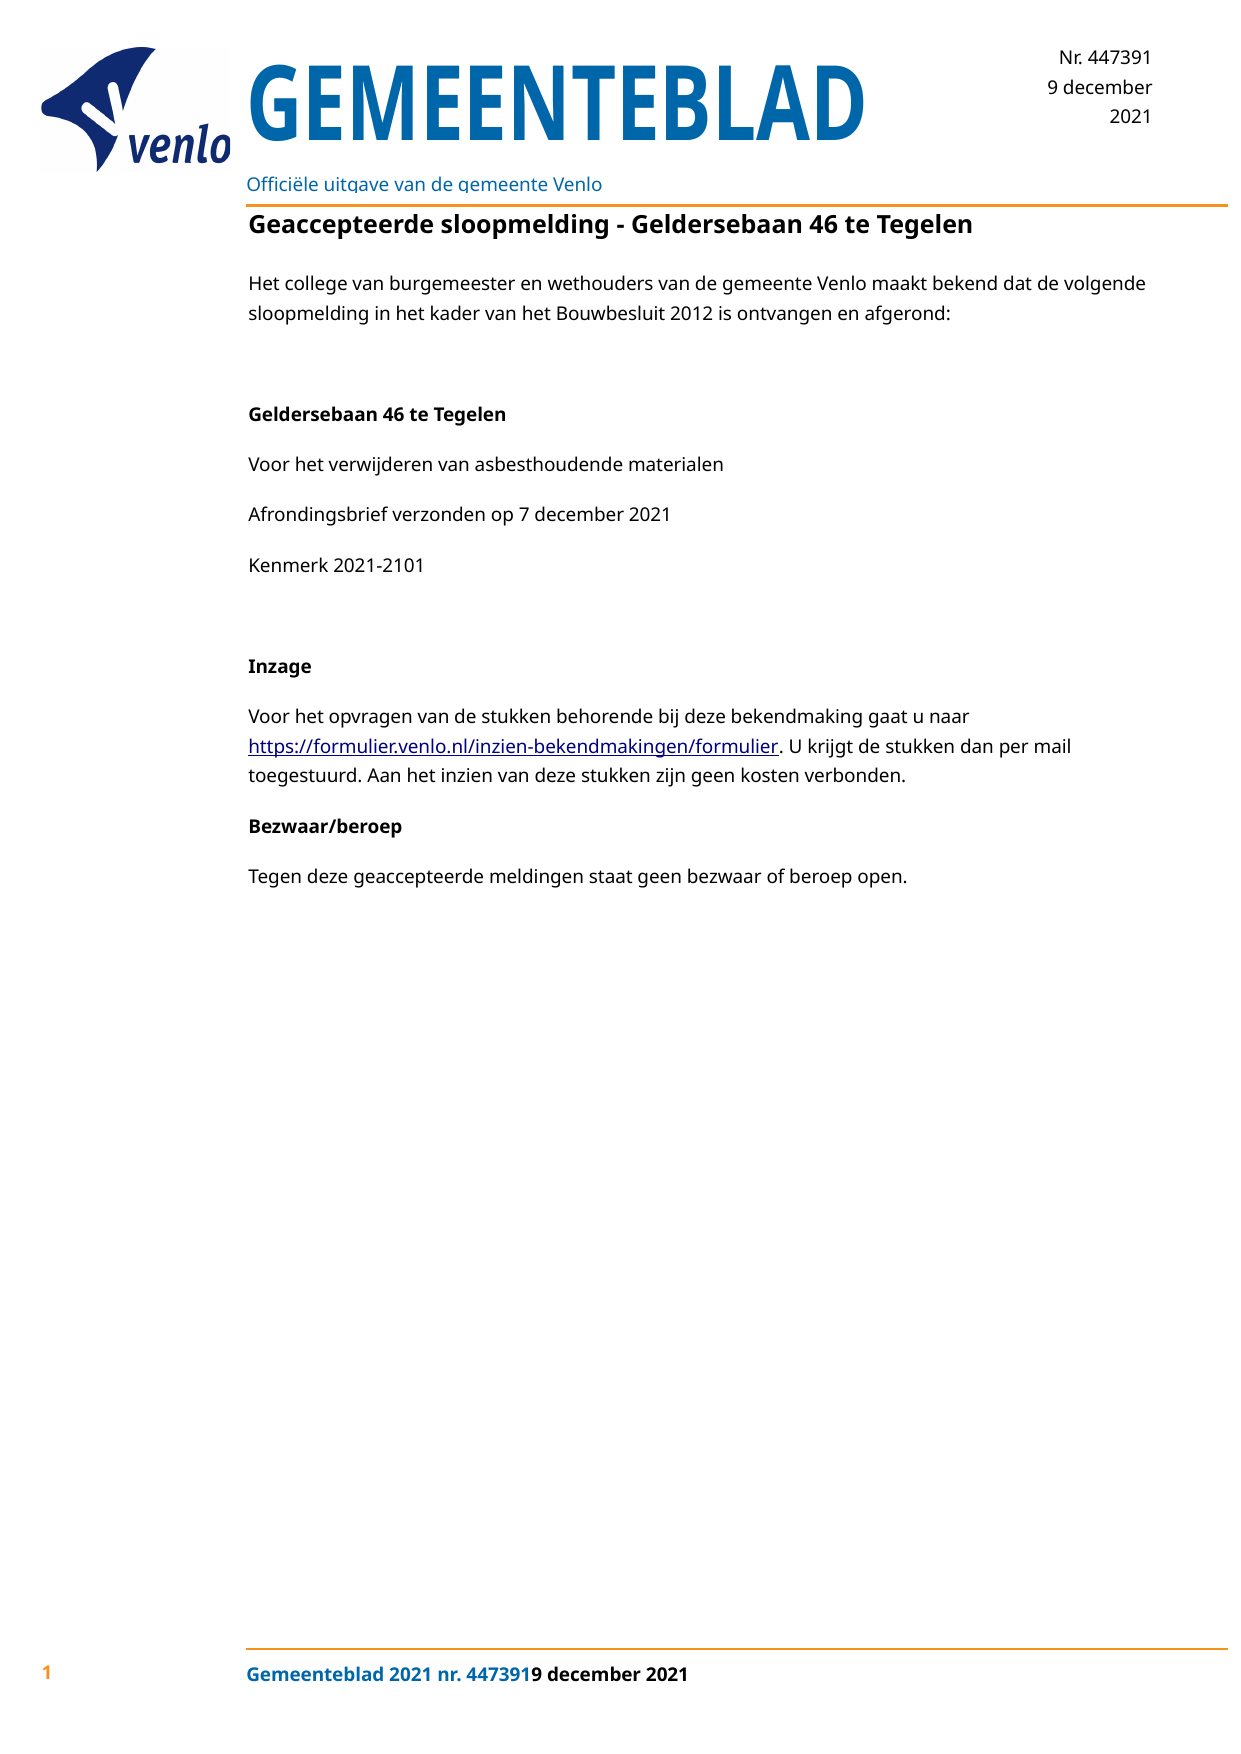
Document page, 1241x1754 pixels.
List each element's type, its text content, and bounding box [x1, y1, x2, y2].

text Tegen deze geaccepteerde meldingen staat geen bezwaar of beroep open. [248, 863, 1152, 889]
text Voor het verwijderen van asbesthoudende materialen [248, 451, 1152, 477]
text Geaccepteerde sloopmelding - Geldersebaan 46 te Tegelen [248, 207, 1152, 241]
text Bezwaar/beroep [248, 813, 1152, 838]
text Het college van burgemeester en wethouders van de gemeente Venlo maakt bekend dat de volgende sloopmelding in het kader van het Bouwbesluit 2012 is ontvangen en afgerond: [248, 270, 1152, 326]
picture [41, 47, 231, 172]
text Inzage [248, 653, 1152, 678]
text Kenmerk 2021-2101 [248, 552, 1152, 578]
text Afrondingsbrief verzonden op 7 december 2021 [248, 502, 1152, 527]
text Geldersebaan 46 te Tegelen [248, 401, 1152, 426]
text Voor het opvragen van de stukken behorende bij deze bekendmaking gaat u naar https://formulier.venlo.nl/inzien-bekendmakingen/formulier. U krijgt de stukken dan per mail toegestuurd. Aan het inzien van deze stukken zijn geen kosten verbonden. [248, 703, 1152, 788]
